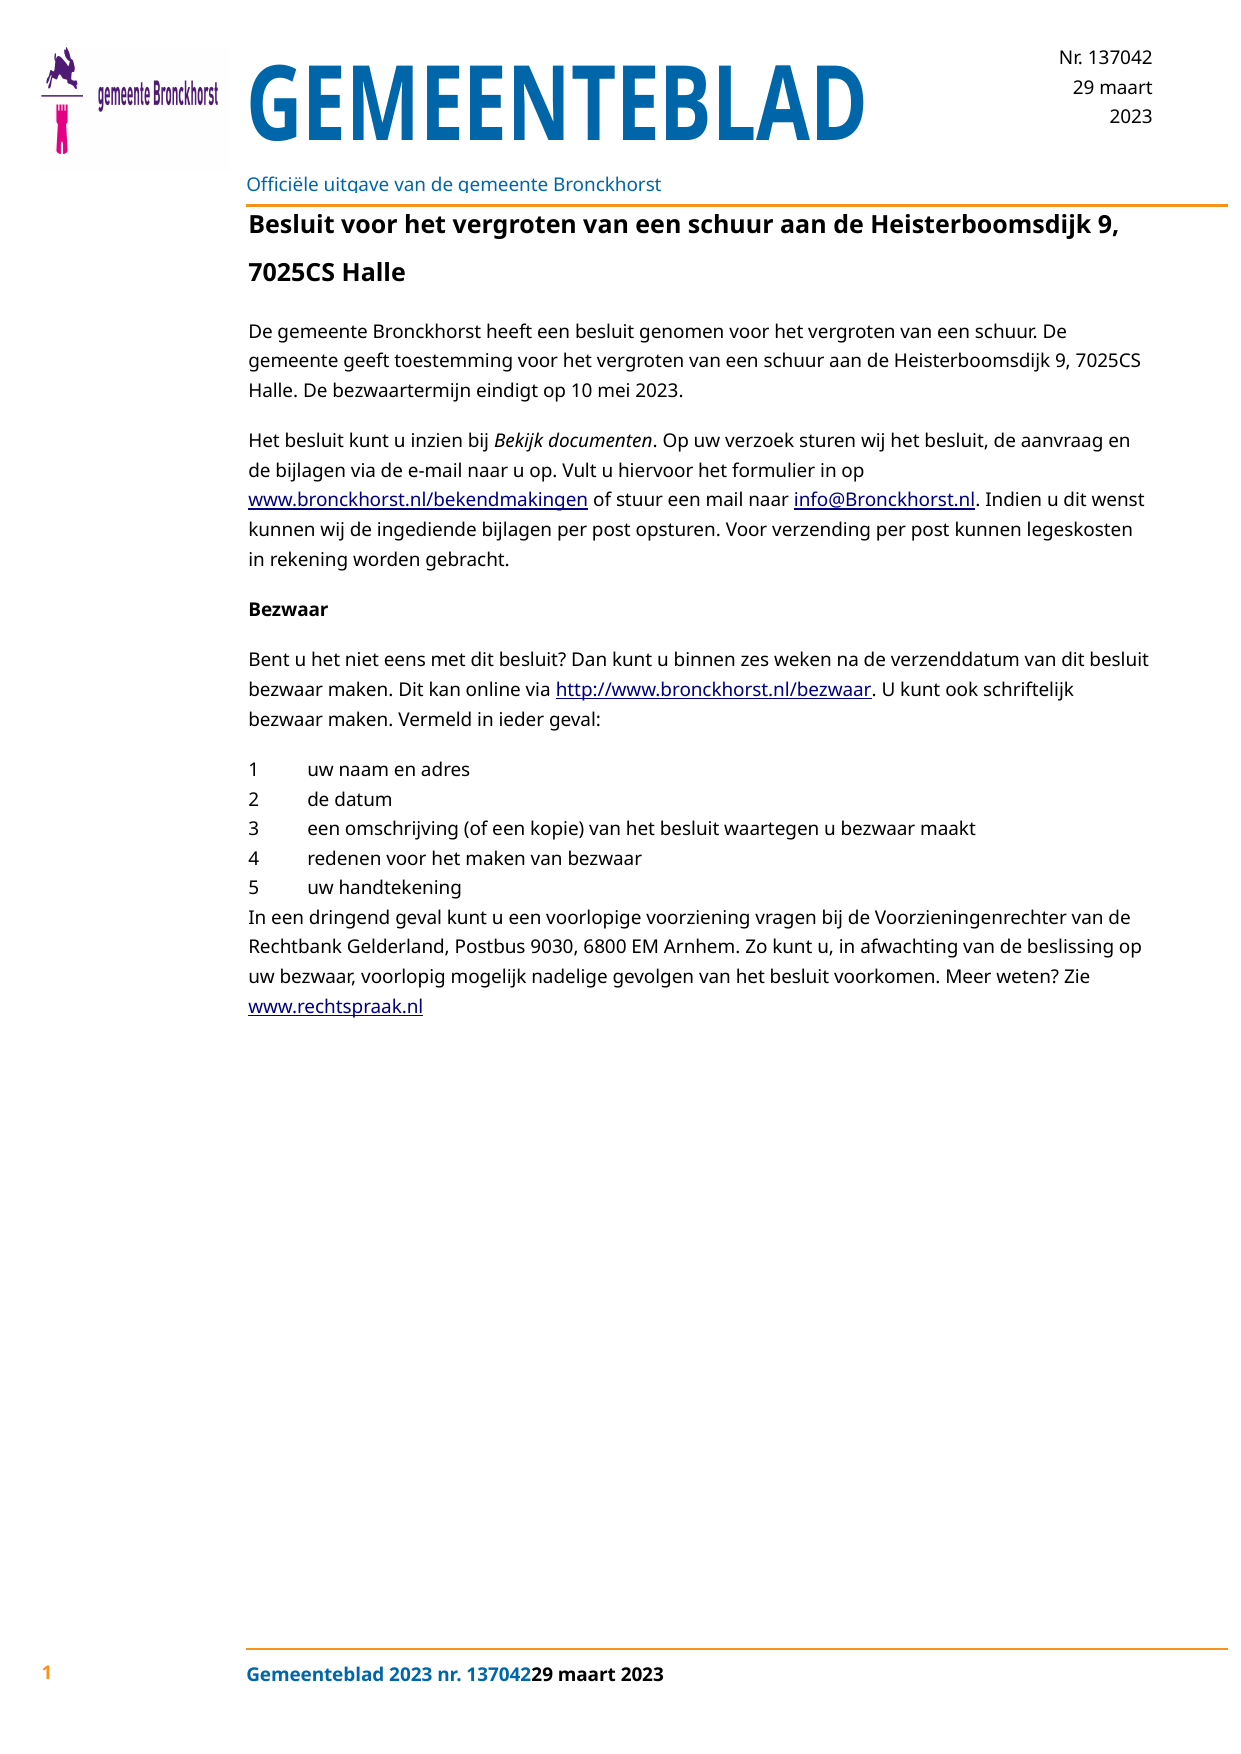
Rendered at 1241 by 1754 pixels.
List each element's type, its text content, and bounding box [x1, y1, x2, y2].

text Besluit voor het vergroten van een schuur aan de Heisterboomsdijk 9, 7025CS Halle [248, 207, 1152, 288]
list uw naam en adres [248, 756, 1152, 782]
list redenen voor het maken van bezwaar [248, 845, 1152, 871]
text Bent u het niet eens met dit besluit? Dan kunt u binnen zes weken na de verzenddatum van dit besluit bezwaar maken. Dit kan online via http://www.bronckhorst.nl/bezwaar. U kunt ook schriftelijk bezwaar maken. Vermeld in ieder geval: [248, 647, 1152, 732]
text De gemeente Bronckhorst heeft een besluit genomen voor het vergroten van een schuur. De gemeente geeft toestemming voor het vergroten van een schuur aan de Heisterboomsdijk 9, 7025CS Halle. De bezwaartermijn eindigt op 10 mei 2023. [248, 318, 1152, 403]
list een omschrijving (of een kopie) van het besluit waartegen u bezwaar maakt [248, 815, 1152, 841]
list de datum [248, 786, 1152, 812]
text Bezwaar [248, 596, 1152, 622]
picture [41, 47, 231, 172]
text In een dringend geval kunt u een voorlopige voorziening vragen bij de Voorzieningenrechter van de Rechtbank Gelderland, Postbus 9030, 6800 EM Arnhem. Zo kunt u, in afwachting van de beslissing op uw bezwaar, voorlopig mogelijk nadelige gevolgen van het besluit voorkomen. Meer weten? Zie www.rechtspraak.nl [248, 904, 1152, 1019]
list uw handtekening [248, 874, 1152, 900]
text Het besluit kunt u inzien bij Bekijk documenten. Op uw verzoek sturen wij het besluit, de aanvraag en de bijlagen via de e-mail naar u op. Vult u hiervoor het formulier in op www.bronckhorst.nl/bekendmakingen of stuur een mail naar info@Bronckhorst.nl. Indien u dit wenst kunnen wij de ingediende bijlagen per post opsturen. Voor verzending per post kunnen legeskosten in rekening worden gebracht. [248, 427, 1152, 572]
